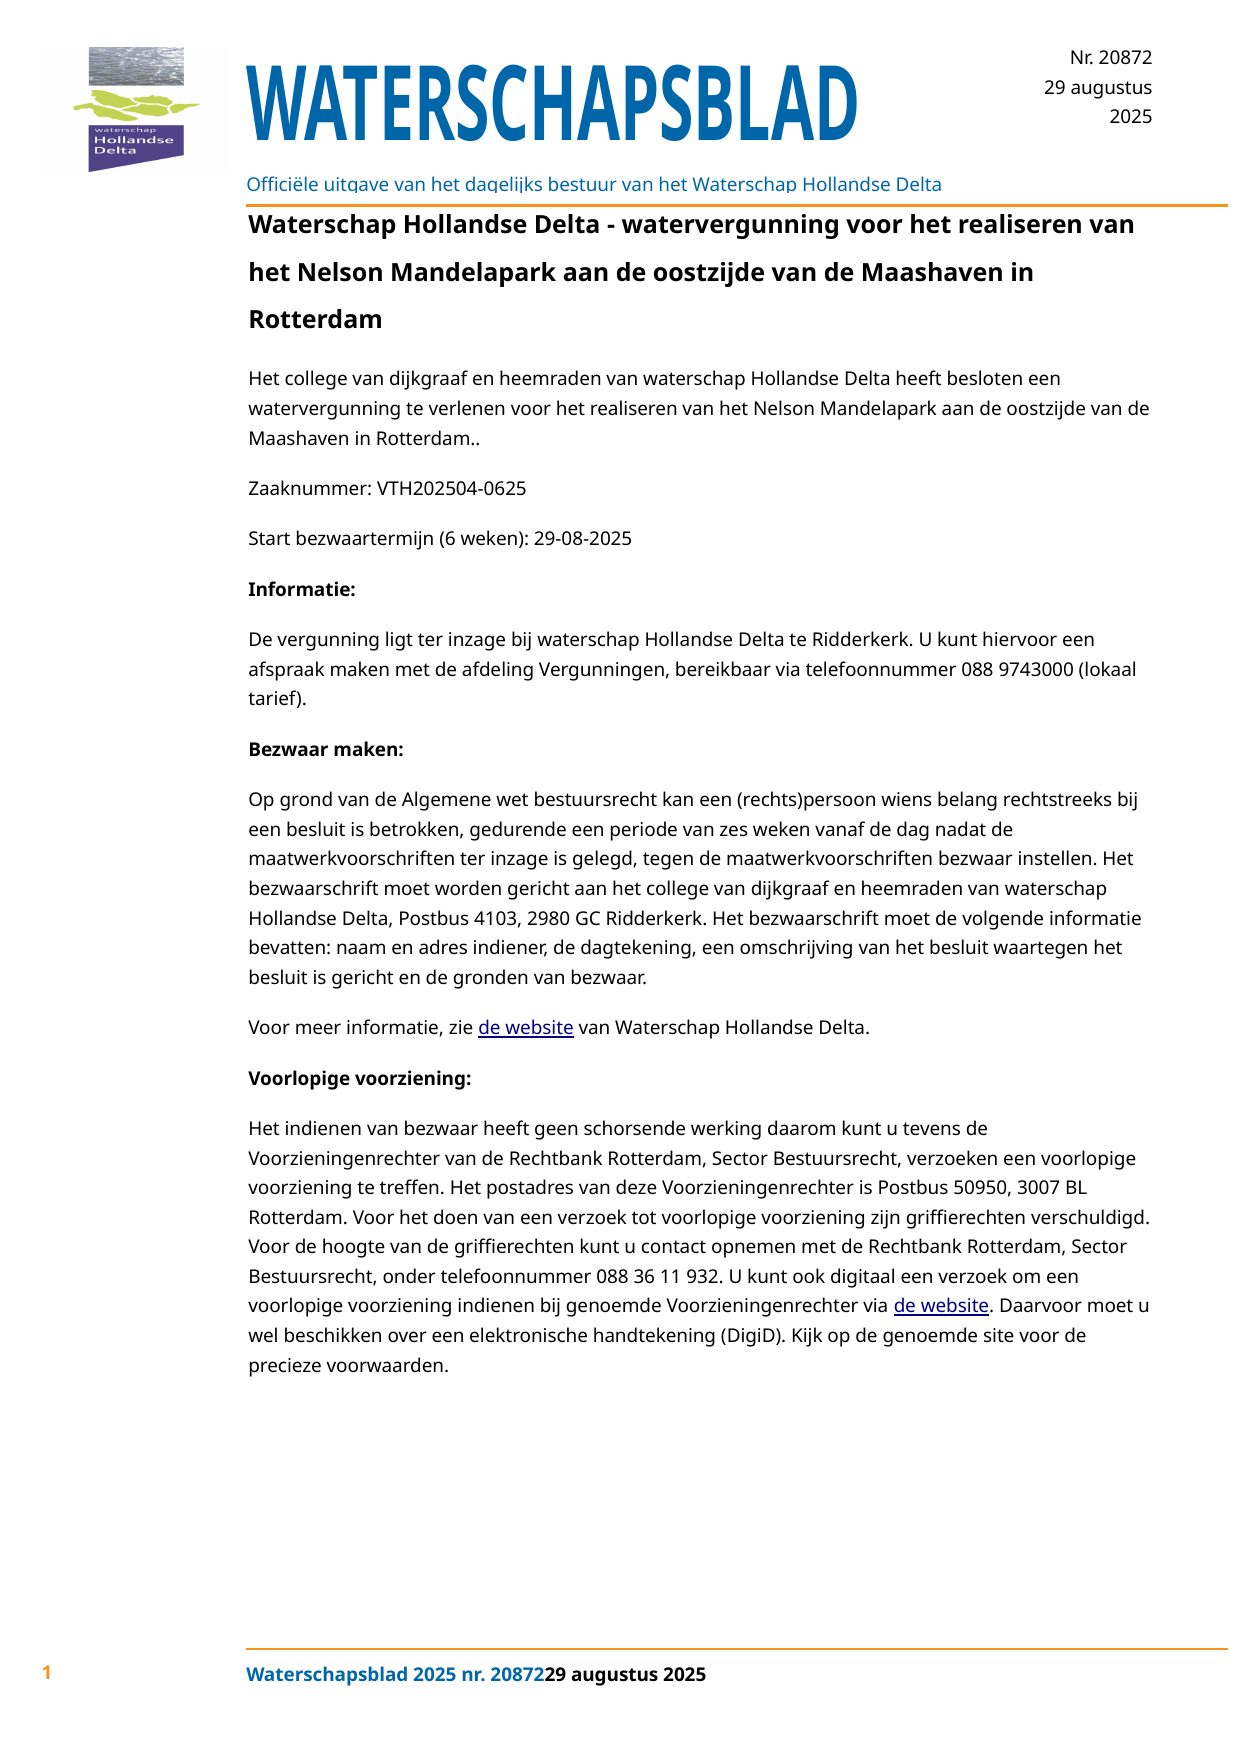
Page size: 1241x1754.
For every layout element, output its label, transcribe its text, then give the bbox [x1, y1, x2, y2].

text Zaaknummer: VTH202504-0625 [248, 475, 1152, 501]
text Het college van dijkgraaf en heemraden van waterschap Hollandse Delta heeft besloten een watervergunning te verlenen voor het realiseren van het Nelson Mandelapark aan de oostzijde van de Maashaven in Rotterdam.. [248, 366, 1152, 450]
text Op grond van de Algemene wet bestuursrecht kan een (rechts)persoon wiens belang rechtstreeks bij een besluit is betrokken, gedurende een periode van zes weken vanaf de dag nadat de maatwerkvoorschriften ter inzage is gelegd, tegen de maatwerkvoorschriften bezwaar instellen. Het bezwaarschrift moet worden gericht aan het college van dijkgraaf en heemraden van waterschap Hollandse Delta, Postbus 4103, 2980 GC Ridderkerk. Het bezwaarschrift moet de volgende informatie bevatten: naam en adres indiener, de dagtekening, een omschrijving van het besluit waartegen het besluit is gericht en de gronden van bezwaar. [248, 786, 1152, 989]
text Voorlopige voorziening: [248, 1065, 1152, 1090]
text Start bezwaartermijn (6 weken): 29-08-2025 [248, 526, 1152, 551]
text Voor meer informatie, zie de website van Waterschap Hollandse Delta. [248, 1014, 1152, 1040]
text Waterschap Hollandse Delta - watervergunning voor het realiseren van het Nelson Mandelapark aan de oostzijde van de Maashaven in Rotterdam [248, 207, 1152, 336]
picture [41, 47, 231, 172]
text Het indienen van bezwaar heeft geen schorsende werking daarom kunt u tevens de Voorzieningenrechter van de Rechtbank Rotterdam, Sector Bestuursrecht, verzoeken een voorlopige voorziening te treffen. Het postadres van deze Voorzieningenrechter is Postbus 50950, 3007 BL Rotterdam. Voor het doen van een verzoek tot voorlopige voorziening zijn griffierechten verschuldigd. Voor de hoogte van de griffierechten kunt u contact opnemen met de Rechtbank Rotterdam, Sector Bestuursrecht, onder telefoonnummer 088 36 11 932. U kunt ook digitaal een verzoek om een voorlopige voorziening indienen bij genoemde Voorzieningenrechter via de website. Daarvoor moet u wel beschikken over een elektronische handtekening (DigiD). Kijk op de genoemde site voor de precieze voorwaarden. [248, 1115, 1152, 1377]
text Informatie: [248, 576, 1152, 602]
text Bezwaar maken: [248, 736, 1152, 762]
text De vergunning ligt ter inzage bij waterschap Hollandse Delta te Ridderkerk. U kunt hiervoor een afspraak maken met de afdeling Vergunningen, bereikbaar via telefoonnummer 088 9743000 (lokaal tarief). [248, 626, 1152, 711]
